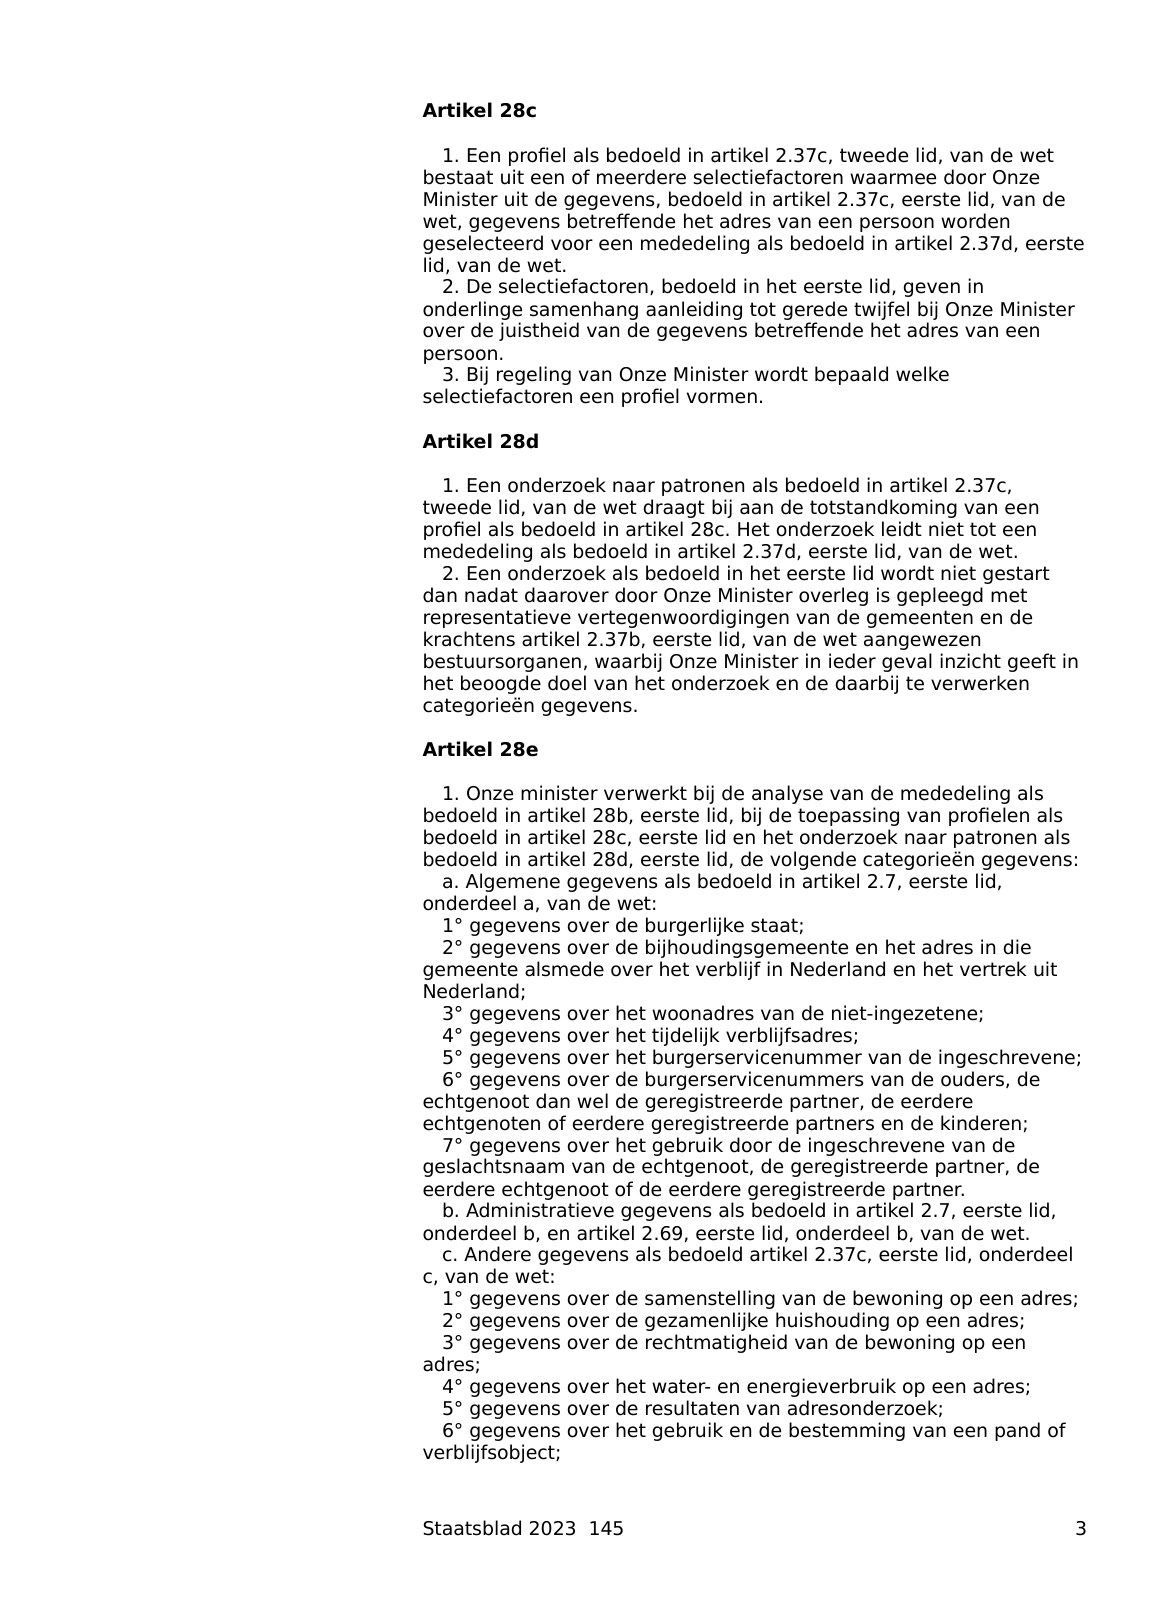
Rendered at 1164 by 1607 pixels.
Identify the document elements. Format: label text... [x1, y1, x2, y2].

subtitle Artikel 28e [422, 739, 1087, 761]
text 1° gegevens over de burgerlijke staat; [422, 915, 1087, 937]
text 5° gegevens over de resultaten van adresonderzoek; [422, 1398, 1087, 1420]
text b. Administratieve gegevens als bedoeld in artikel 2.7, eerste lid, onderdeel b, en artikel 2.69, eerste lid, onderdeel b, van de wet. [422, 1200, 1087, 1244]
text 3. Bij regeling van Onze Minister wordt bepaald welke selectiefactoren een profiel vormen. [422, 364, 1087, 408]
text 6° gegevens over het gebruik en de bestemming van een pand of verblijfsobject; [422, 1420, 1087, 1464]
text 7° gegevens over het gebruik door de ingeschrevene van de geslachtsnaam van de echtgenoot, de geregistreerde partner, de eerdere echtgenoot of de eerdere geregistreerde partner. [422, 1134, 1087, 1200]
text 2° gegevens over de gezamenlijke huishouding op een adres; [422, 1310, 1087, 1332]
text 1. Onze minister verwerkt bij de analyse van de mededeling als bedoeld in artikel 28b, eerste lid, bij de toepassing van profielen als bedoeld in artikel 28c, eerste lid en het onderzoek naar patronen als bedoeld in artikel 28d, eerste lid, de volgende categorieën gegevens: [422, 783, 1087, 871]
text 1. Een profiel als bedoeld in artikel 2.37c, tweede lid, van de wet bestaat uit een of meerdere selectiefactoren waarmee door Onze Minister uit de gegevens, bedoeld in artikel 2.37c, eerste lid, van de wet, gegevens betreffende het adres van een persoon worden geselecteerd voor een mededeling als bedoeld in artikel 2.37d, eerste lid, van de wet. [422, 144, 1087, 276]
text c. Andere gegevens als bedoeld artikel 2.37c, eerste lid, onderdeel c, van de wet: [422, 1244, 1087, 1288]
text 1° gegevens over de samenstelling van de bewoning op een adres; [422, 1288, 1087, 1310]
text 1. Een onderzoek naar patronen als bedoeld in artikel 2.37c, tweede lid, van de wet draagt bij aan de totstandkoming van een profiel als bedoeld in artikel 28c. Het onderzoek leidt niet tot een mededeling als bedoeld in artikel 2.37d, eerste lid, van de wet. [422, 475, 1087, 563]
text 2. Een onderzoek als bedoeld in het eerste lid wordt niet gestart dan nadat daarover door Onze Minister overleg is gepleegd met representatieve vertegenwoordigingen van de gemeenten en de krachtens artikel 2.37b, eerste lid, van de wet aangewezen bestuursorganen, waarbij Onze Minister in ieder geval inzicht geeft in het beoogde doel van het onderzoek en de daarbij te verwerken categorieën gegevens. [422, 563, 1087, 716]
text a. Algemene gegevens als bedoeld in artikel 2.7, eerste lid, onderdeel a, van de wet: [422, 871, 1087, 915]
text 2° gegevens over de bijhoudingsgemeente en het adres in die gemeente alsmede over het verblijf in Nederland en het vertrek uit Nederland; [422, 937, 1087, 1003]
text 5° gegevens over het burgerservicenummer van de ingeschrevene; [422, 1047, 1087, 1068]
subtitle Artikel 28c [422, 100, 1087, 122]
text 3° gegevens over het woonadres van de niet-ingezetene; [422, 1003, 1087, 1024]
text 2. De selectiefactoren, bedoeld in het eerste lid, geven in onderlinge samenhang aanleiding tot gerede twijfel bij Onze Minister over de juistheid van de gegevens betreffende het adres van een persoon. [422, 276, 1087, 364]
text 4° gegevens over het tijdelijk verblijfsadres; [422, 1024, 1087, 1047]
text 6° gegevens over de burgerservicenummers van de ouders, de echtgenoot dan wel de geregistreerde partner, de eerdere echtgenoten of eerdere geregistreerde partners en de kinderen; [422, 1068, 1087, 1134]
text 4° gegevens over het water- en energieverbruik op een adres; [422, 1376, 1087, 1398]
text 3° gegevens over de rechtmatigheid van de bewoning op een adres; [422, 1332, 1087, 1376]
subtitle Artikel 28d [422, 431, 1087, 452]
